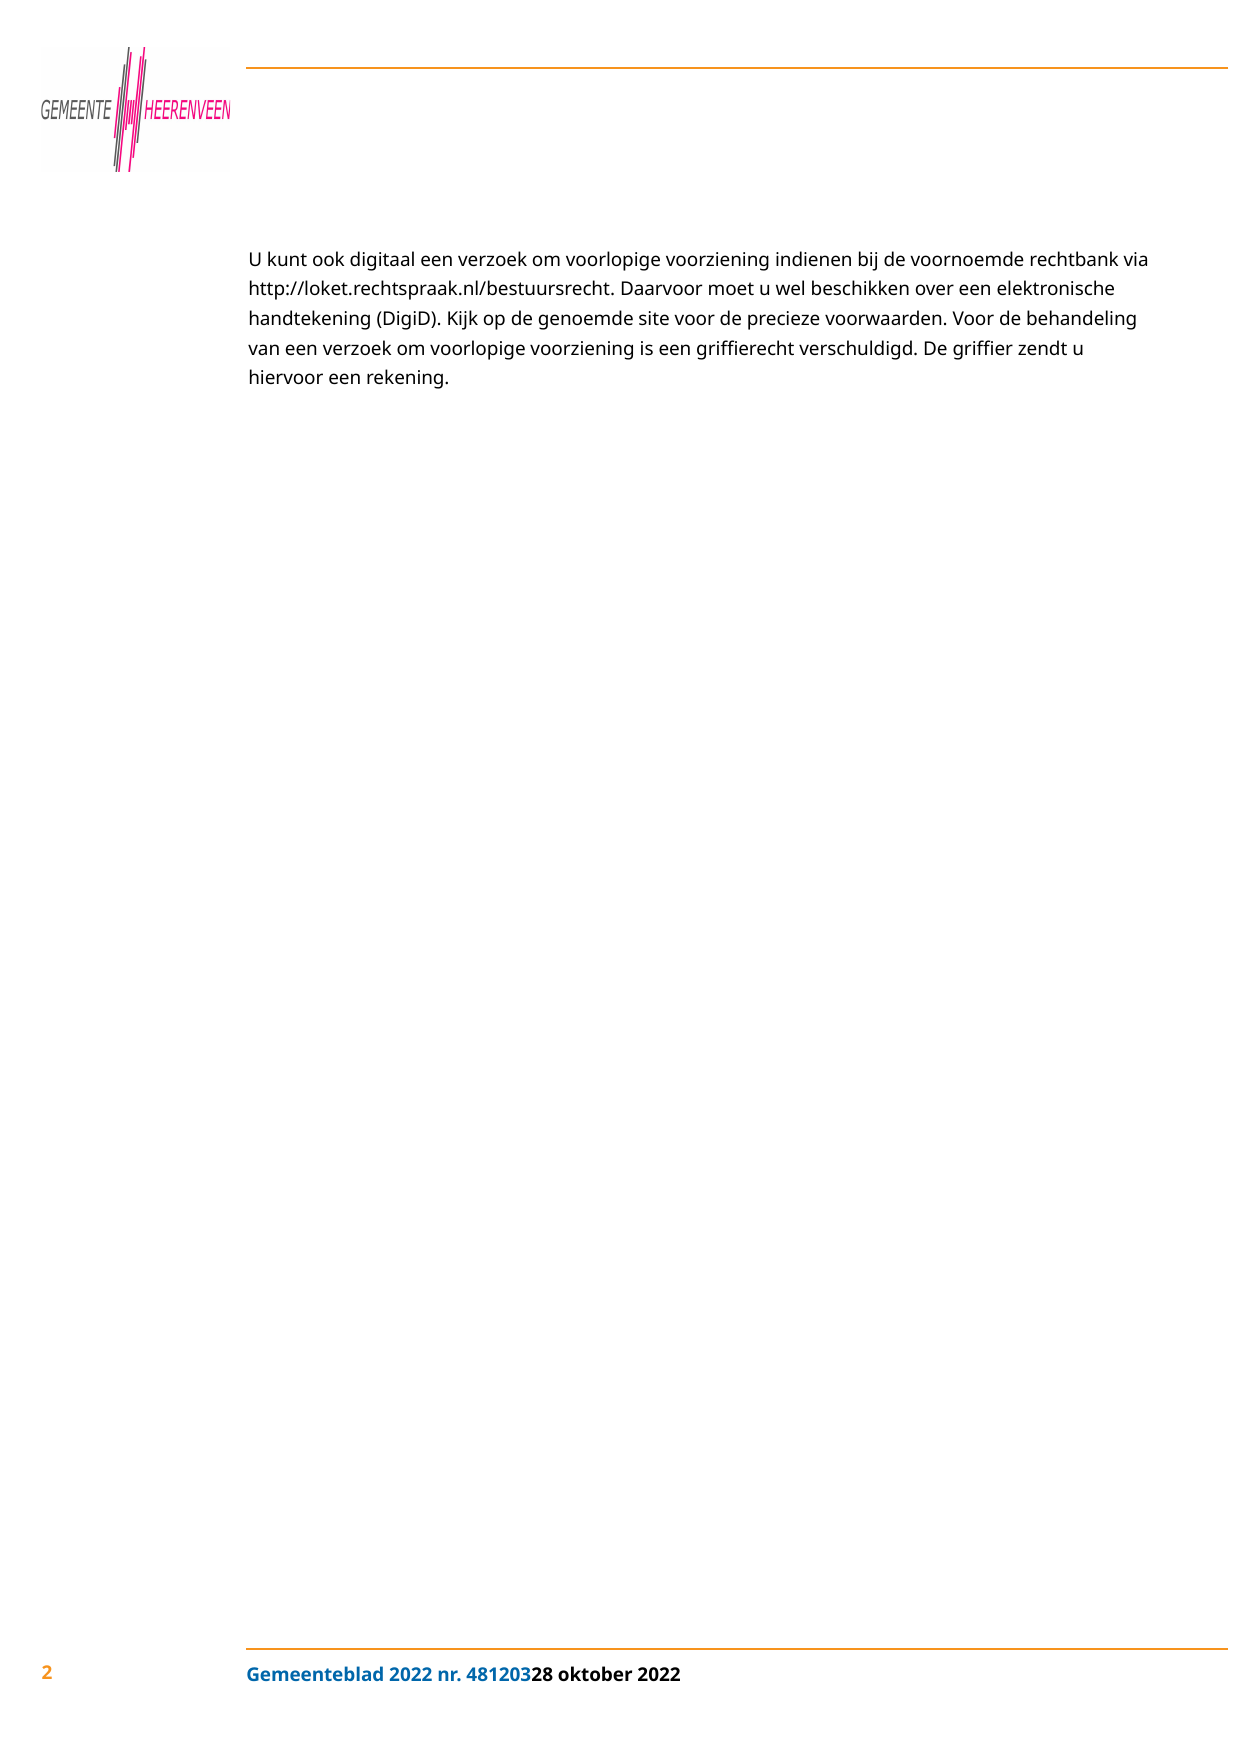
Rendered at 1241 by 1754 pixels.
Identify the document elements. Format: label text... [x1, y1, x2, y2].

text U kunt ook digitaal een verzoek om voorlopige voorziening indienen bij de voornoemde rechtbank via http://loket.rechtspraak.nl/bestuursrecht. Daarvoor moet u wel beschikken over een elektronische handtekening (DigiD). Kijk op de genoemde site voor de precieze voorwaarden. Voor de behandeling van een verzoek om voorlopige voorziening is een griffierecht verschuldigd. De griffier zendt u hiervoor een rekening. [248, 246, 1152, 390]
picture [41, 47, 231, 172]
